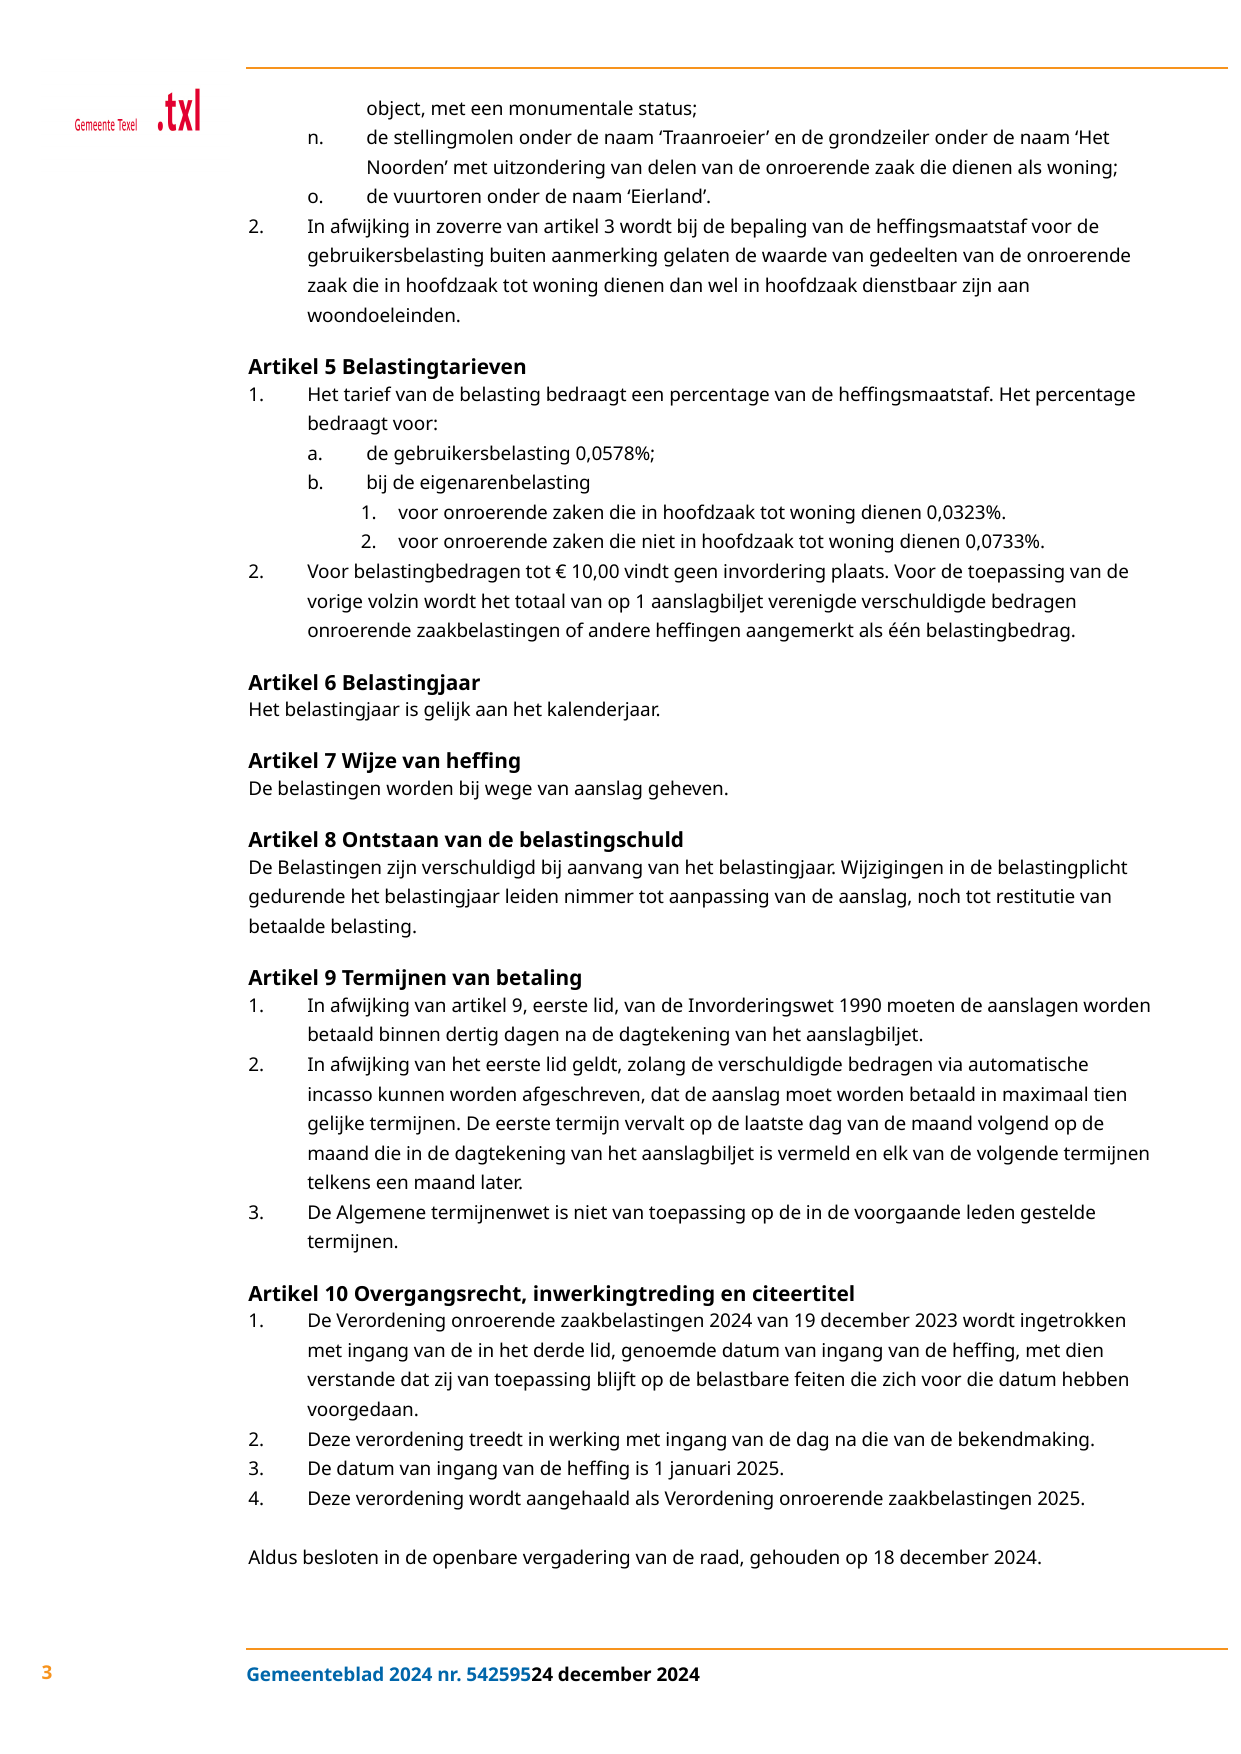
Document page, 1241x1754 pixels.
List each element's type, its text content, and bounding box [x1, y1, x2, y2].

text Artikel 6 Belastingjaar [248, 668, 1152, 696]
text De belastingen worden bij wege van aanslag geheven. [248, 775, 1152, 801]
list de vuurtoren onder de naam ‘Eierland’. [307, 183, 1152, 209]
list Deze verordening treedt in werking met ingang van de dag na die van de bekendmaking. [248, 1426, 1152, 1452]
text Artikel 10 Overgangsrecht, inwerkingtreding en citeertitel [248, 1279, 1152, 1307]
list voor onroerende zaken die in hoofdzaak tot woning dienen 0,0323%. [361, 499, 1152, 525]
text De Belastingen zijn verschuldigd bij aanvang van het belastingjaar. Wijzigingen in de belastingplicht gedurende het belastingjaar leiden nimmer tot aanpassing van de aanslag, noch tot restitutie van betaalde belasting. [248, 854, 1152, 939]
text Het belastingjaar is gelijk aan het kalenderjaar. [248, 696, 1152, 722]
list De Algemene termijnenwet is niet van toepassing op de in de voorgaande leden gestelde termijnen. [248, 1199, 1152, 1254]
text Artikel 9 Termijnen van betaling [248, 963, 1152, 992]
text Artikel 5 Belastingtarieven [248, 352, 1152, 381]
list voor onroerende zaken die niet in hoofdzaak tot woning dienen 0,0733%. [361, 529, 1152, 554]
list In afwijking van het eerste lid geldt, zolang de verschuldigde bedragen via automatische incasso kunnen worden afgeschreven, dat de aanslag moet worden betaald in maximaal tien gelijke termijnen. De eerste termijn vervalt op de laatste dag van de maand volgend op de maand die in de dagtekening van het aanslagbiljet is vermeld en elk van de volgende termijnen telkens een maand later. [248, 1051, 1152, 1195]
picture [41, 47, 231, 172]
list In afwijking van artikel 9, eerste lid, van de Invorderingswet 1990 moeten de aanslagen worden betaald binnen dertig dagen na de dagtekening van het aanslagbiljet. [248, 992, 1152, 1047]
list Voor belastingbedragen tot € 10,00 vindt geen invordering plaats. Voor de toepassing van de vorige volzin wordt het totaal van op 1 aanslagbiljet verenigde verschuldigde bedragen onroerende zaakbelastingen of andere heffingen aangemerkt als één belastingbedrag. [248, 558, 1152, 643]
list object, met een monumentale status; [307, 95, 1152, 121]
list In afwijking in zoverre van artikel 3 wordt bij de bepaling van de heffingsmaatstaf voor de gebruikersbelasting buiten aanmerking gelaten de waarde van gedeelten van de onroerende zaak die in hoofdzaak tot woning dienen dan wel in hoofdzaak dienstbaar zijn aan woondoeleinden. [248, 213, 1152, 328]
list bij de eigenarenbelasting [307, 469, 1152, 495]
text Artikel 7 Wijze van heffing [248, 747, 1152, 775]
list de stellingmolen onder de naam ‘Traanroeier’ en de grondzeiler onder de naam ‘Het Noorden’ met uitzondering van delen van de onroerende zaak die dienen als woning; [307, 124, 1152, 180]
text Artikel 8 Ontstaan van de belastingschuld [248, 826, 1152, 854]
list Het tarief van de belasting bedraagt een percentage van de heffingsmaatstaf. Het percentage bedraagt voor: [248, 381, 1152, 436]
list De datum van ingang van de heffing is 1 januari 2025. [248, 1455, 1152, 1481]
list Deze verordening wordt aangehaald als Verordening onroerende zaakbelastingen 2025. [248, 1485, 1152, 1511]
list De Verordening onroerende zaakbelastingen 2024 van 19 december 2023 wordt ingetrokken met ingang van de in het derde lid, genoemde datum van ingang van de heffing, met dien verstande dat zij van toepassing blijft op de belastbare feiten die zich voor die datum hebben voorgedaan. [248, 1307, 1152, 1422]
list de gebruikersbelasting 0,0578%; [307, 440, 1152, 466]
text Aldus besloten in de openbare vergadering van de raad, gehouden op 18 december 2024. [248, 1544, 1152, 1570]
